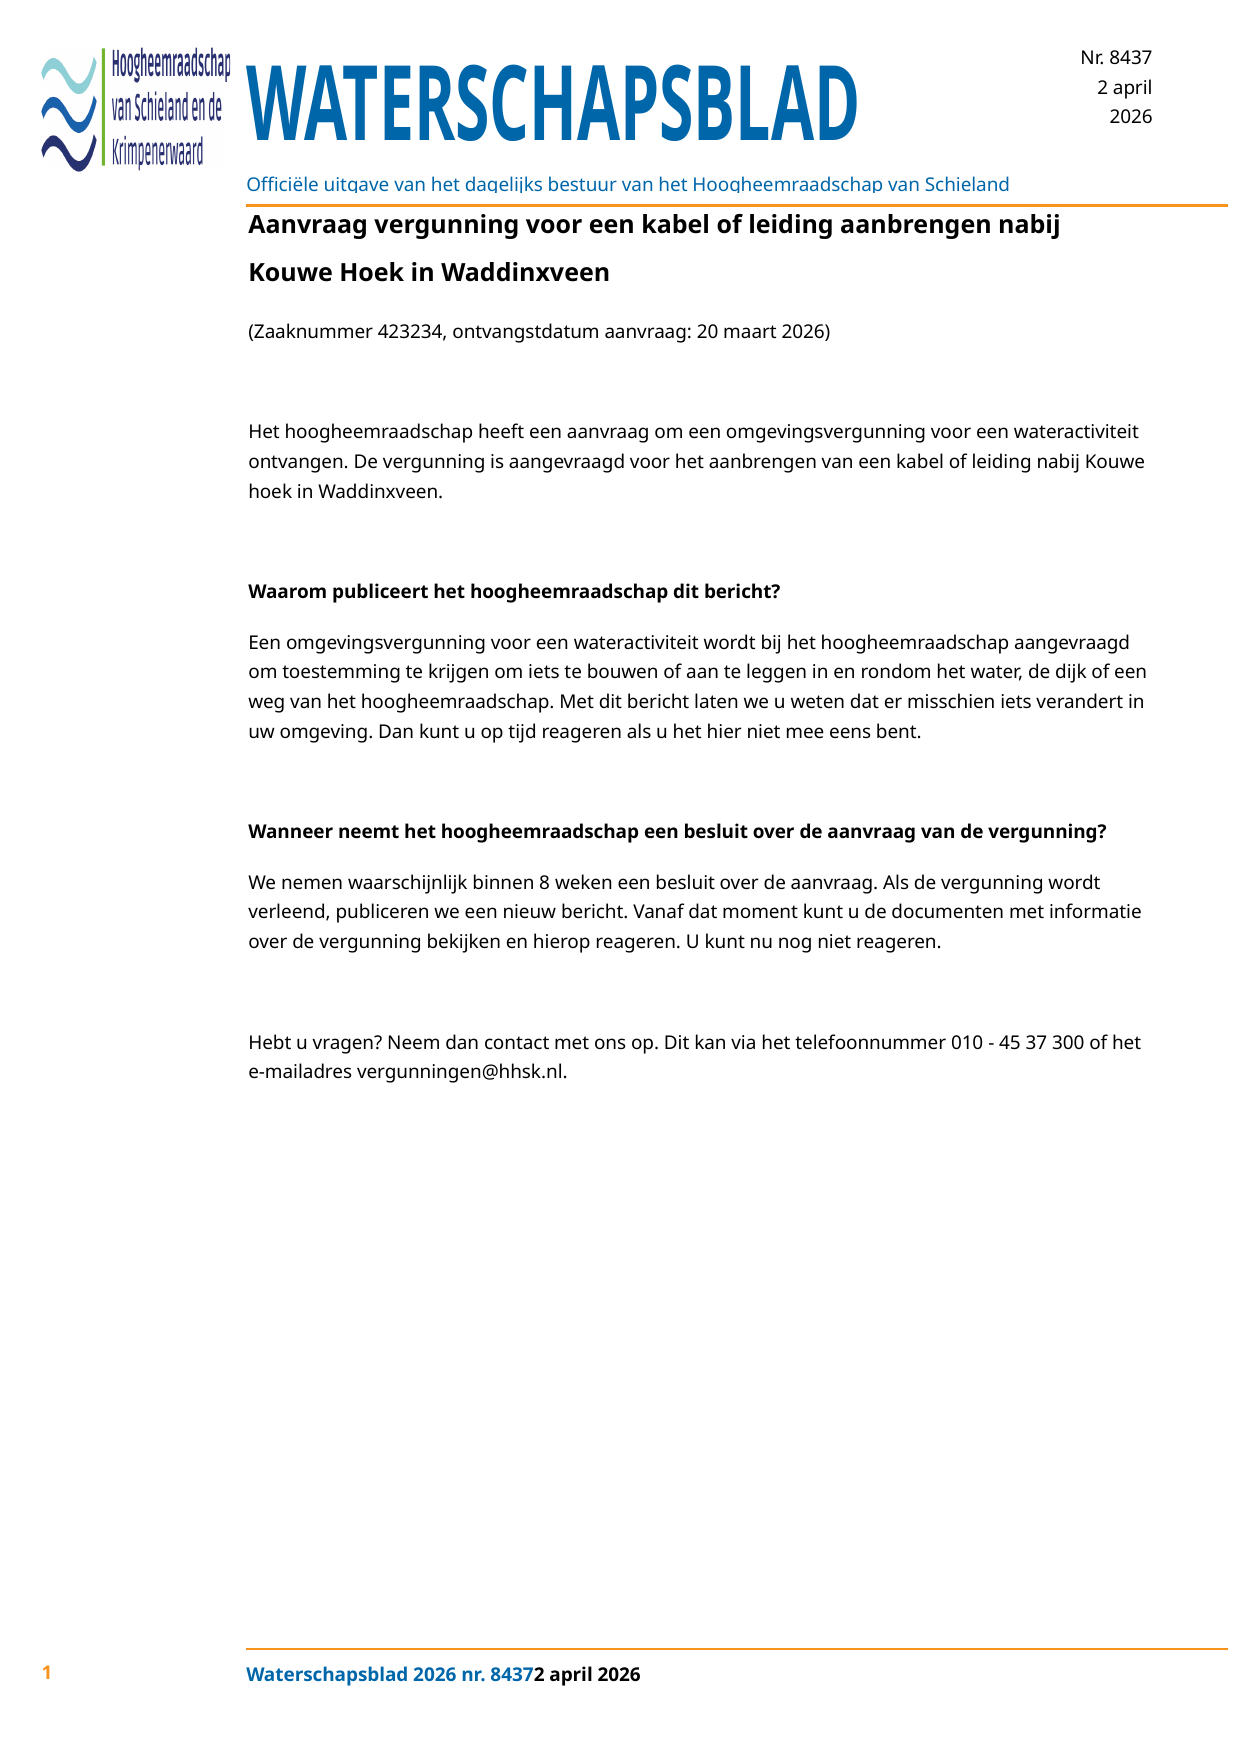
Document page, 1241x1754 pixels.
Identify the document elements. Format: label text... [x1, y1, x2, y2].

text We nemen waarschijnlijk binnen 8 weken een besluit over de aanvraag. Als de vergunning wordt verleend, publiceren we een nieuw bericht. Vanaf dat moment kunt u de documenten met informatie over de vergunning bekijken en hierop reageren. U kunt nu nog niet reageren. [248, 869, 1152, 954]
text (Zaaknummer 423234, ontvangstdatum aanvraag: 20 maart 2026) [248, 318, 1152, 344]
text Wanneer neemt het hoogheemraadschap een besluit over de aanvraag van de vergunning? [248, 819, 1152, 844]
text Een omgevingsvergunning voor een wateractiviteit wordt bij het hoogheemraadschap aangevraagd om toestemming te krijgen om iets te bouwen of aan te leggen in en rondom het water, de dijk of een weg van het hoogheemraadschap. Met dit bericht laten we u weten dat er misschien iets verandert in uw omgeving. Dan kunt u op tijd reageren als u het hier niet mee eens bent. [248, 629, 1152, 744]
picture [41, 47, 231, 172]
text Waarom publiceert het hoogheemraadschap dit bericht? [248, 579, 1152, 604]
text Aanvraag vergunning voor een kabel of leiding aanbrengen nabij Kouwe Hoek in Waddinxveen [248, 207, 1152, 288]
text Hebt u vragen? Neem dan contact met ons op. Dit kan via het telefoonnummer 010 - 45 37 300 of het e-mailadres vergunningen@hhsk.nl. [248, 1029, 1152, 1084]
text Het hoogheemraadschap heeft een aanvraag om een omgevingsvergunning voor een wateractiviteit ontvangen. De vergunning is aangevraagd voor het aanbrengen van een kabel of leiding nabij Kouwe hoek in Waddinxveen. [248, 419, 1152, 504]
